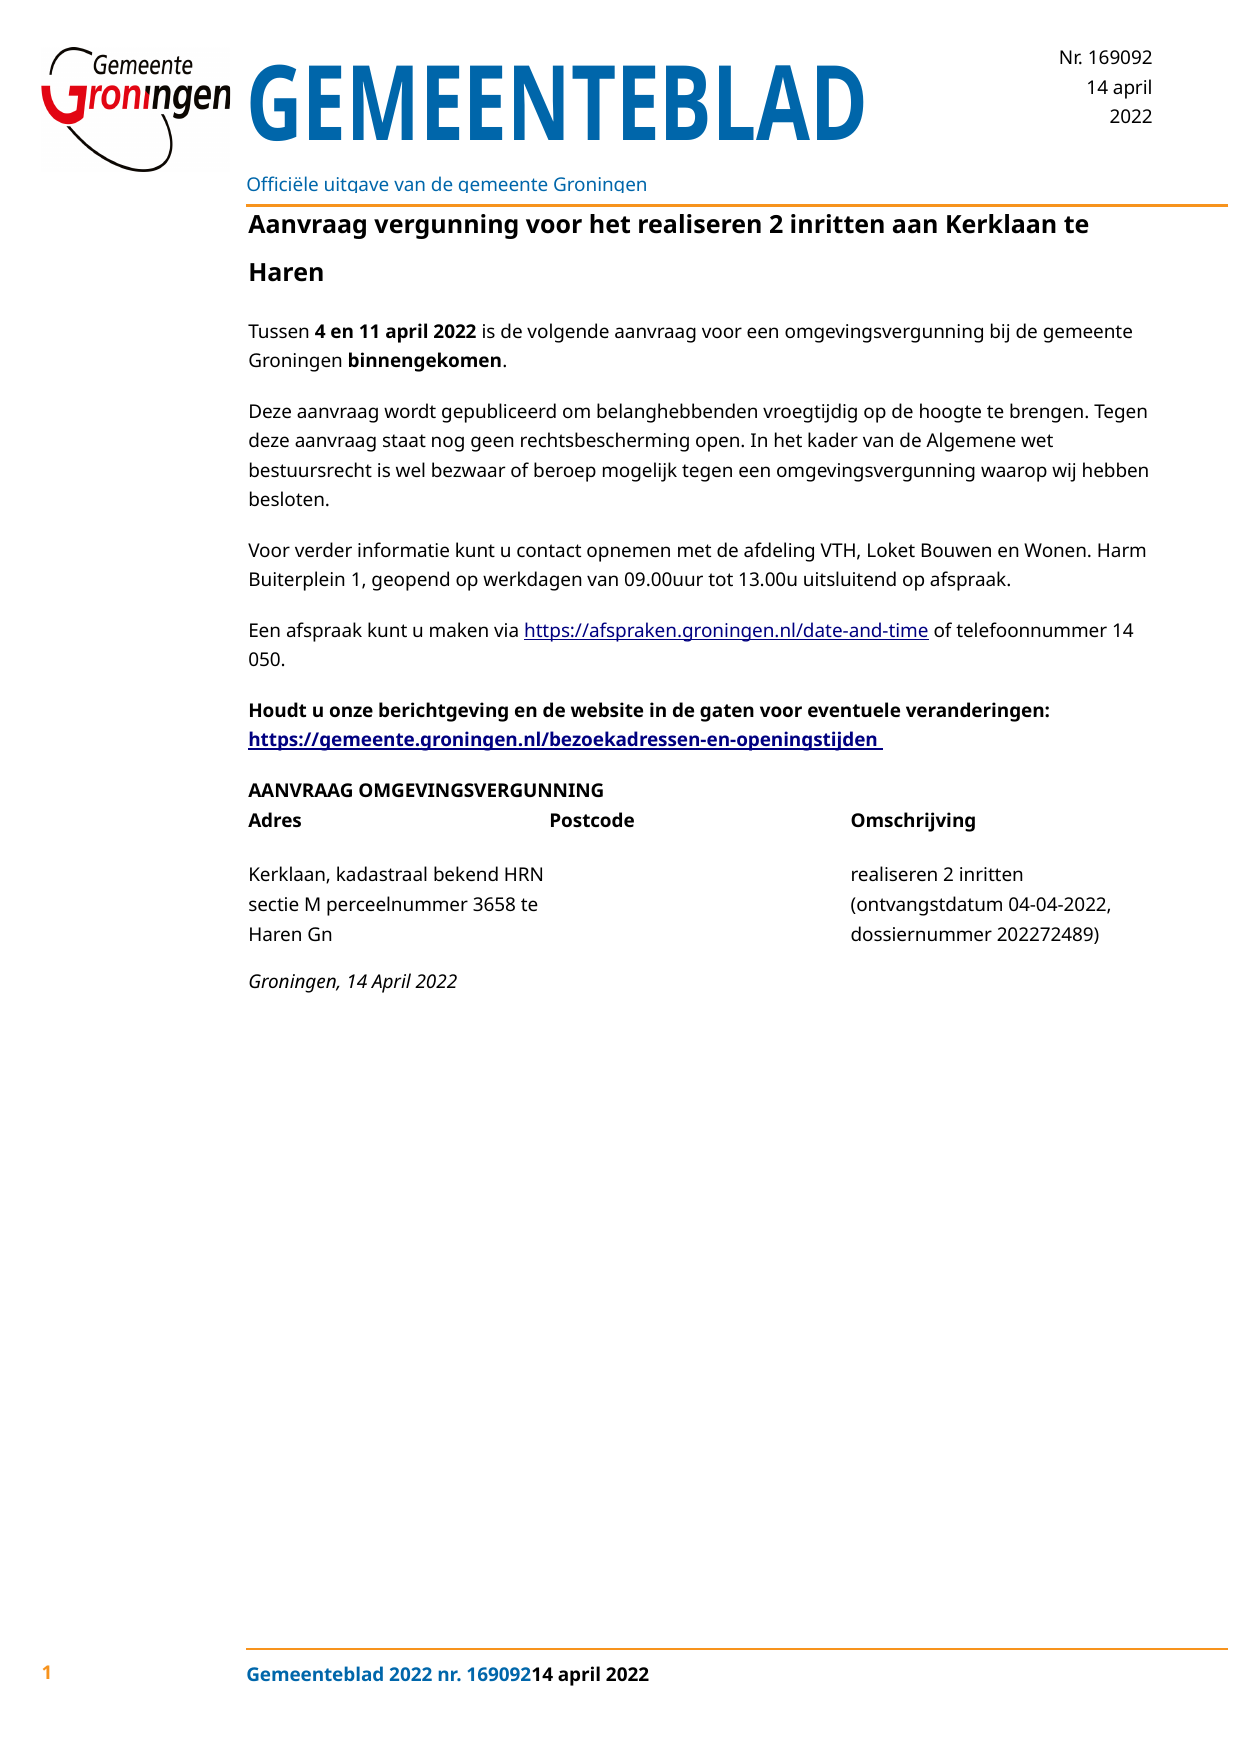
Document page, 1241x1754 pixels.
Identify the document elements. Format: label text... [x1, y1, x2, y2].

table_cell [850, 833, 1152, 858]
table_cell [549, 833, 850, 858]
table_header Kerklaan, kadastraal bekend HRN sectie M perceelnummer 3658 te Haren Gn [248, 862, 549, 946]
text Voor verder informatie kunt u contact opnemen met de afdeling VTH, Loket Bouwen en Wonen. Harm Buiterplein 1, geopend op werkdagen van 09.00uur tot 13.00u uitsluitend op afspraak. [248, 537, 1152, 592]
table_header Adres [248, 807, 549, 832]
text Groningen, 14 April 2022 [248, 968, 1152, 994]
table_cell [248, 833, 549, 858]
text Houdt u onze berichtgeving en de website in de gaten voor eventuele veranderingen: https://gemeente.groningen.nl/bezoekadressen-en-openingstijden [248, 697, 1152, 752]
table_header realiseren 2 inritten (ontvangstdatum 04-04-2022, dossiernummer 202272489) [850, 862, 1152, 946]
table_header Omschrijving [850, 807, 1152, 832]
text Een afspraak kunt u maken via https://afspraken.groningen.nl/date-and-time of telefoonnummer 14 050. [248, 617, 1152, 672]
text Deze aanvraag wordt gepubliceerd om belanghebbenden vroegtijdig op de hoogte te brengen. Tegen deze aanvraag staat nog geen rechtsbescherming open. In het kader van de Algemene wet bestuursrecht is wel bezwaar of beroep mogelijk tegen een omgevingsvergunning waarop wij hebben besloten. [248, 398, 1152, 512]
text Tussen 4 en 11 april 2022 is de volgende aanvraag voor een omgevingsvergunning bij de gemeente Groningen binnengekomen. [248, 318, 1152, 373]
table_header Postcode [549, 807, 850, 832]
table_header [549, 862, 850, 946]
text Aanvraag vergunning voor het realiseren 2 inritten aan Kerklaan te Haren [248, 207, 1152, 288]
picture [41, 47, 231, 172]
text AANVRAAG OMGEVINGSVERGUNNING [248, 777, 1152, 803]
